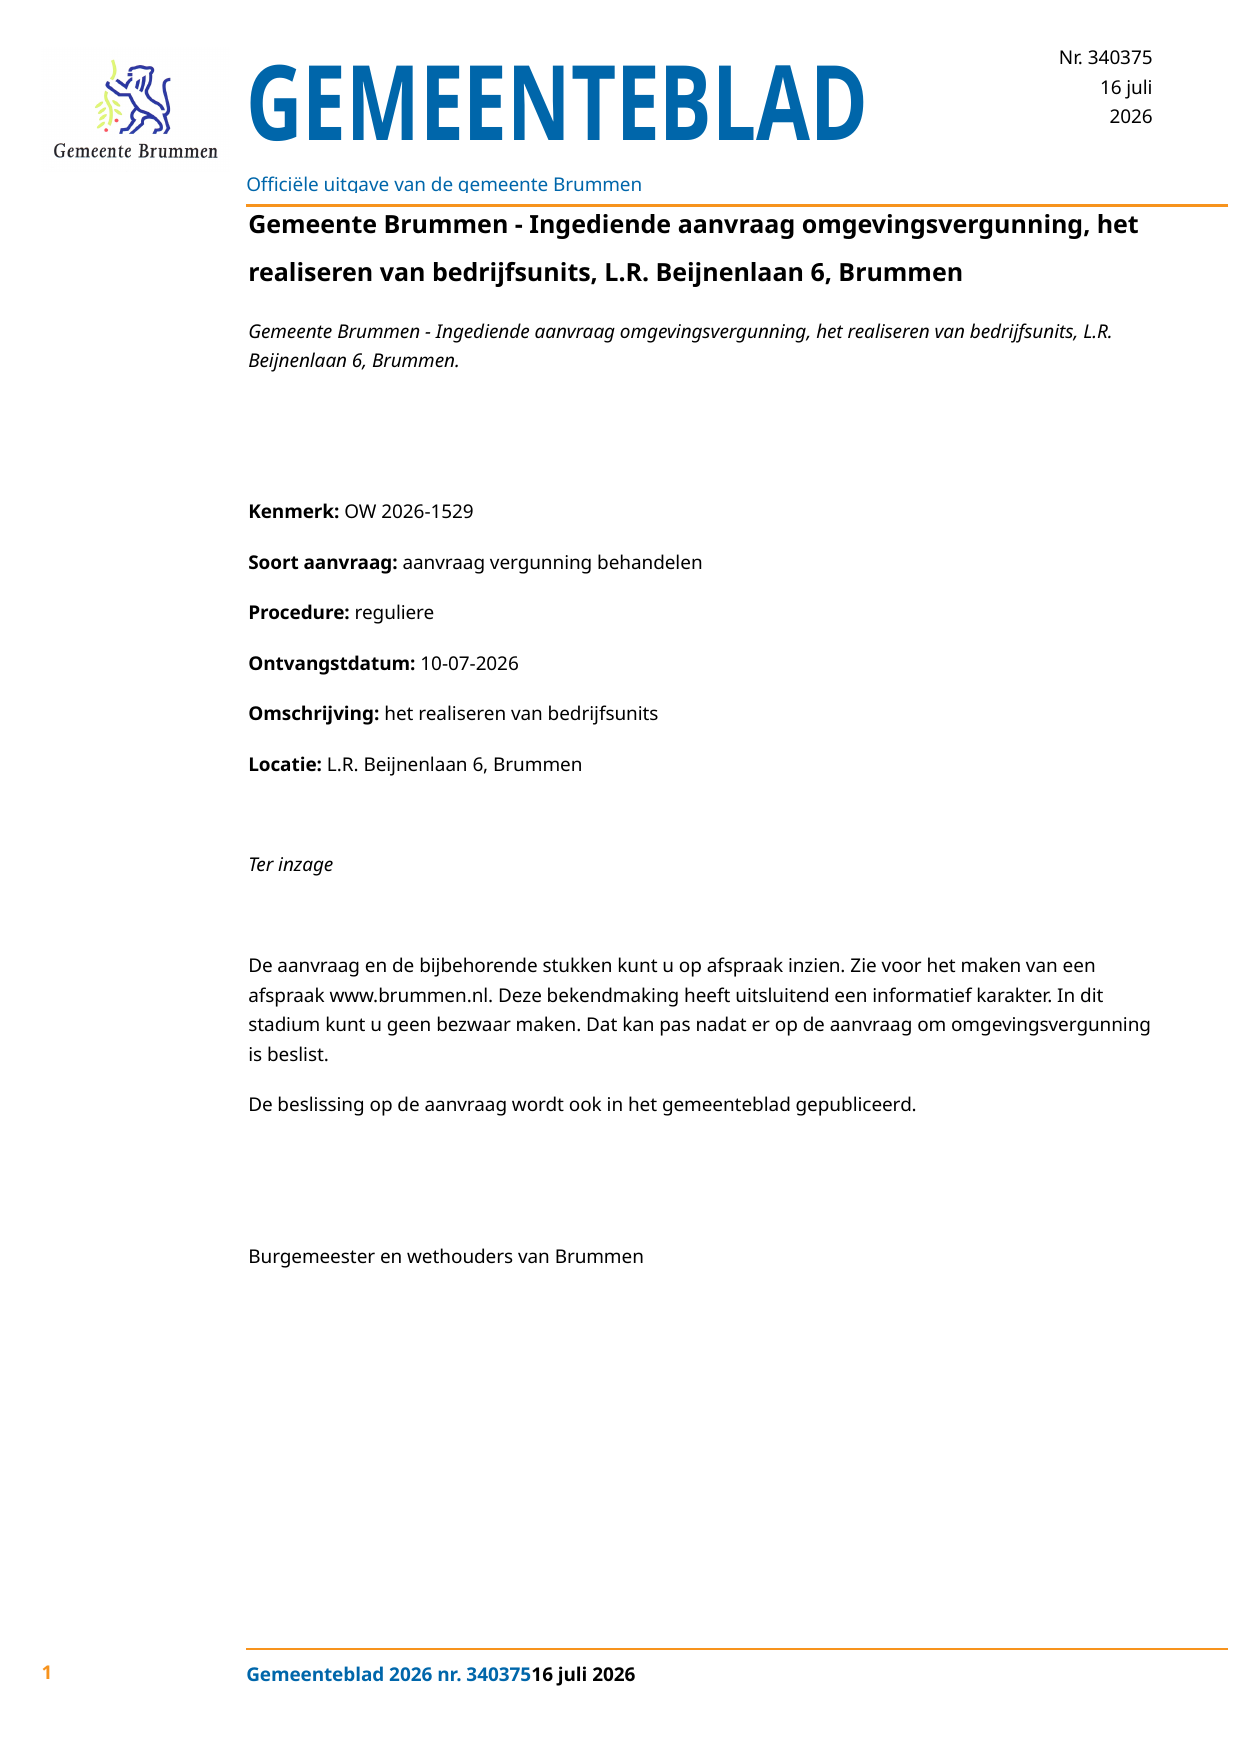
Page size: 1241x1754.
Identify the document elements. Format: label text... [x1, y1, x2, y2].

text Ter inzage [248, 852, 1152, 877]
text Gemeente Brummen - Ingediende aanvraag omgevingsvergunning, het realiseren van bedrijfsunits, L.R. Beijnenlaan 6, Brummen [248, 207, 1152, 288]
picture [41, 47, 231, 172]
text De aanvraag en de bijbehorende stukken kunt u op afspraak inzien. Zie voor het maken van een afspraak www.brummen.nl. Deze bekendmaking heeft uitsluitend een informatief karakter. In dit stadium kunt u geen bezwaar maken. Dat kan pas nadat er op de aanvraag om omgevingsvergunning is beslist. [248, 952, 1152, 1067]
text Locatie: L.R. Beijnenlaan 6, Brummen [248, 751, 1152, 777]
text Kenmerk: OW 2026-1529 [248, 499, 1152, 524]
text Procedure: reguliere [248, 599, 1152, 625]
text De beslissing op de aanvraag wordt ook in het gemeenteblad gepubliceerd. [248, 1092, 1152, 1117]
text Soort aanvraag: aanvraag vergunning behandelen [248, 549, 1152, 575]
text Burgemeester en wethouders van Brummen [248, 1243, 1152, 1269]
text Ontvangstdatum: 10-07-2026 [248, 650, 1152, 676]
text Omschrijving: het realiseren van bedrijfsunits [248, 700, 1152, 726]
text Gemeente Brummen - Ingediende aanvraag omgevingsvergunning, het realiseren van bedrijfsunits, L.R. Beijnenlaan 6, Brummen. [248, 318, 1152, 373]
